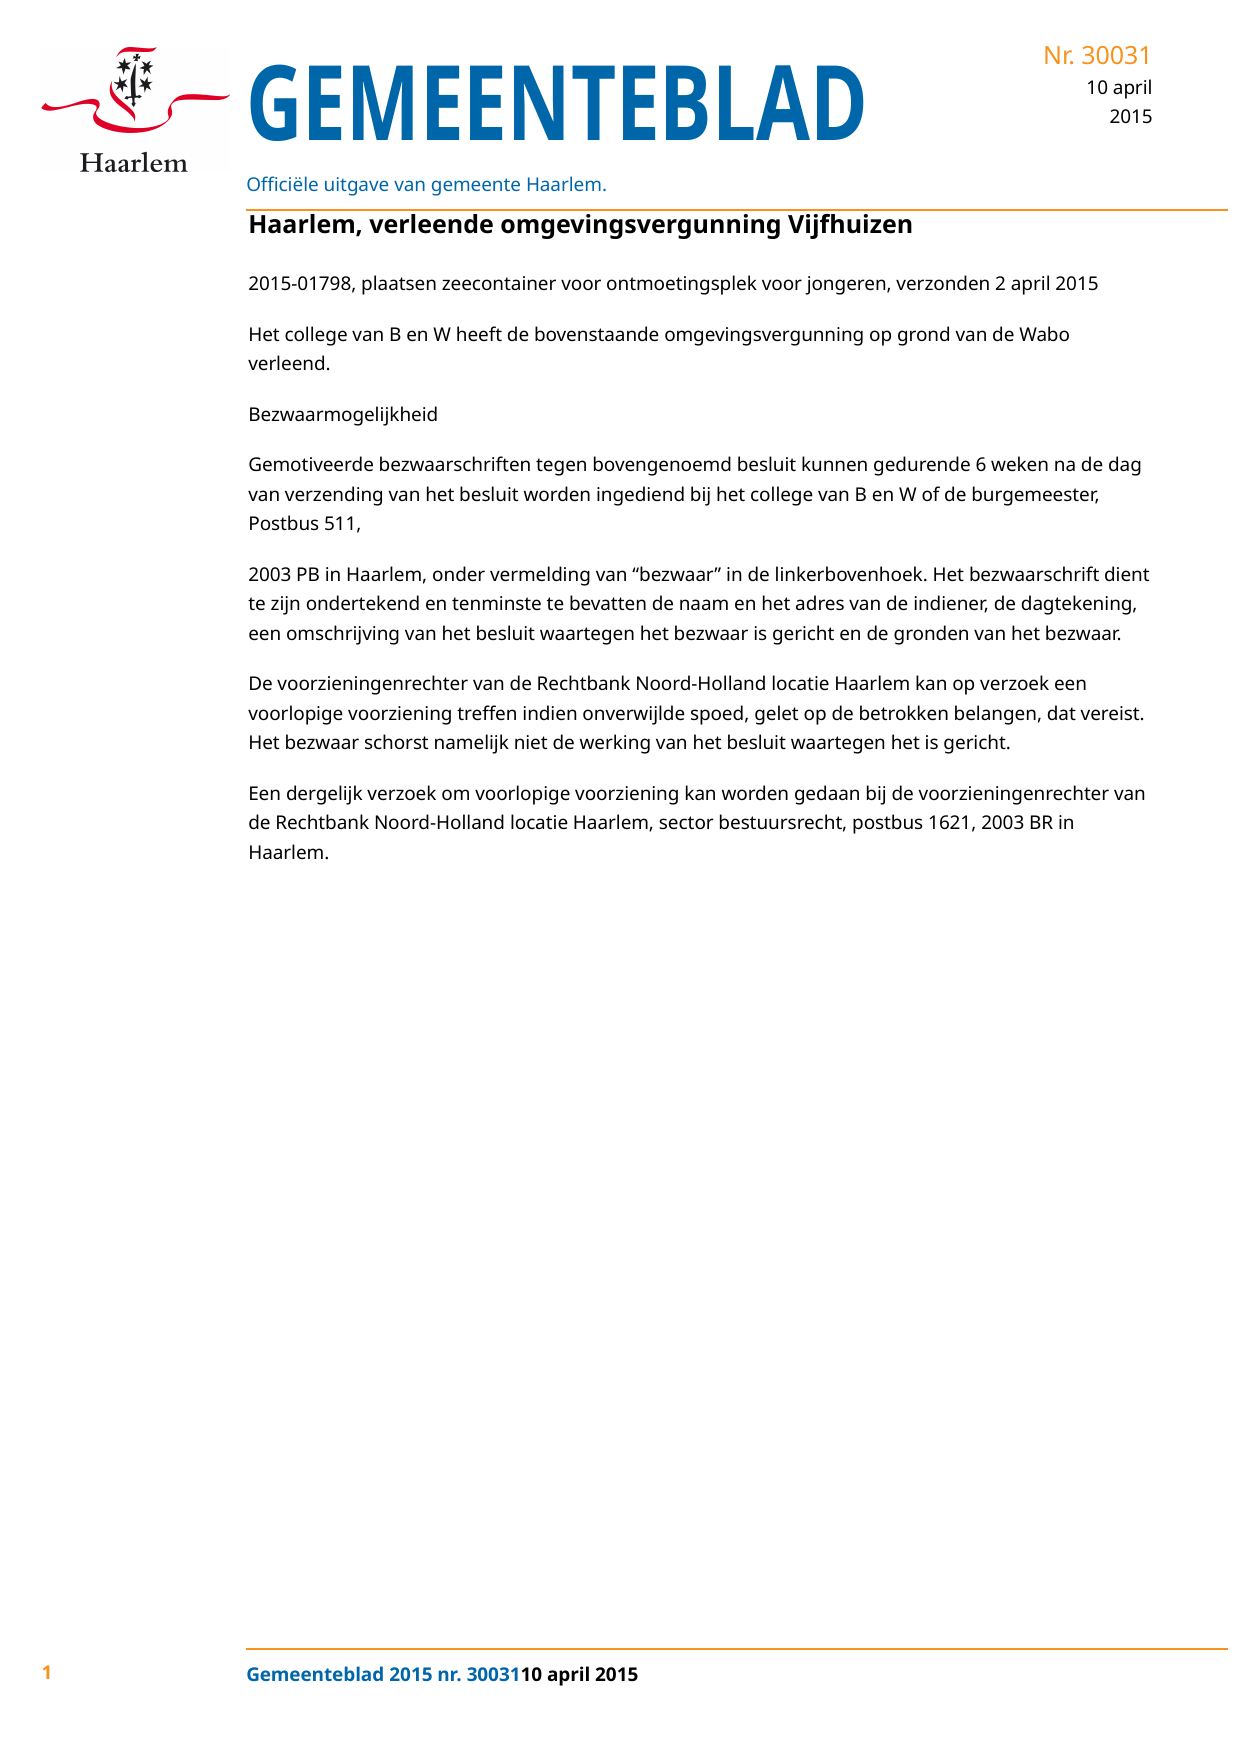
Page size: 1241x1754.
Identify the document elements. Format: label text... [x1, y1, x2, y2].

picture [41, 47, 231, 172]
text De voorzieningenrechter van de Rechtbank Noord-Holland locatie Haarlem kan op verzoek een voorlopige voorziening treffen indien onverwijlde spoed, gelet op de betrokken belangen, dat vereist. Het bezwaar schorst namelijk niet de werking van het besluit waartegen het is gericht. [248, 670, 1152, 755]
text Gemotiveerde bezwaarschriften tegen bovengenoemd besluit kunnen gedurende 6 weken na de dag van verzending van het besluit worden ingediend bij het college van B en W of de burgemeester, Postbus 511, [248, 451, 1152, 536]
text Haarlem, verleende omgevingsvergunning Vijfhuizen [248, 211, 1152, 241]
text Een dergelijk verzoek om voorlopige voorziening kan worden gedaan bij de voorzieningenrechter van de Rechtbank Noord-Holland locatie Haarlem, sector bestuursrecht, postbus 1621, 2003 BR in Haarlem. [248, 780, 1152, 865]
text 2003 PB in Haarlem, onder vermelding van “bezwaar” in de linkerbovenhoek. Het bezwaarschrift dient te zijn ondertekend en tenminste te bevatten de naam en het adres van de indiener, de dagtekening, een omschrijving van het besluit waartegen het bezwaar is gericht en de gronden van het bezwaar. [248, 561, 1152, 646]
text Het college van B en W heeft de bovenstaande omgevingsvergunning op grond van de Wabo verleend. [248, 321, 1152, 376]
text Bezwaarmogelijkheid [248, 401, 1152, 426]
text 2015-01798, plaatsen zeecontainer voor ontmoetingsplek voor jongeren, verzonden 2 april 2015 [248, 270, 1152, 296]
